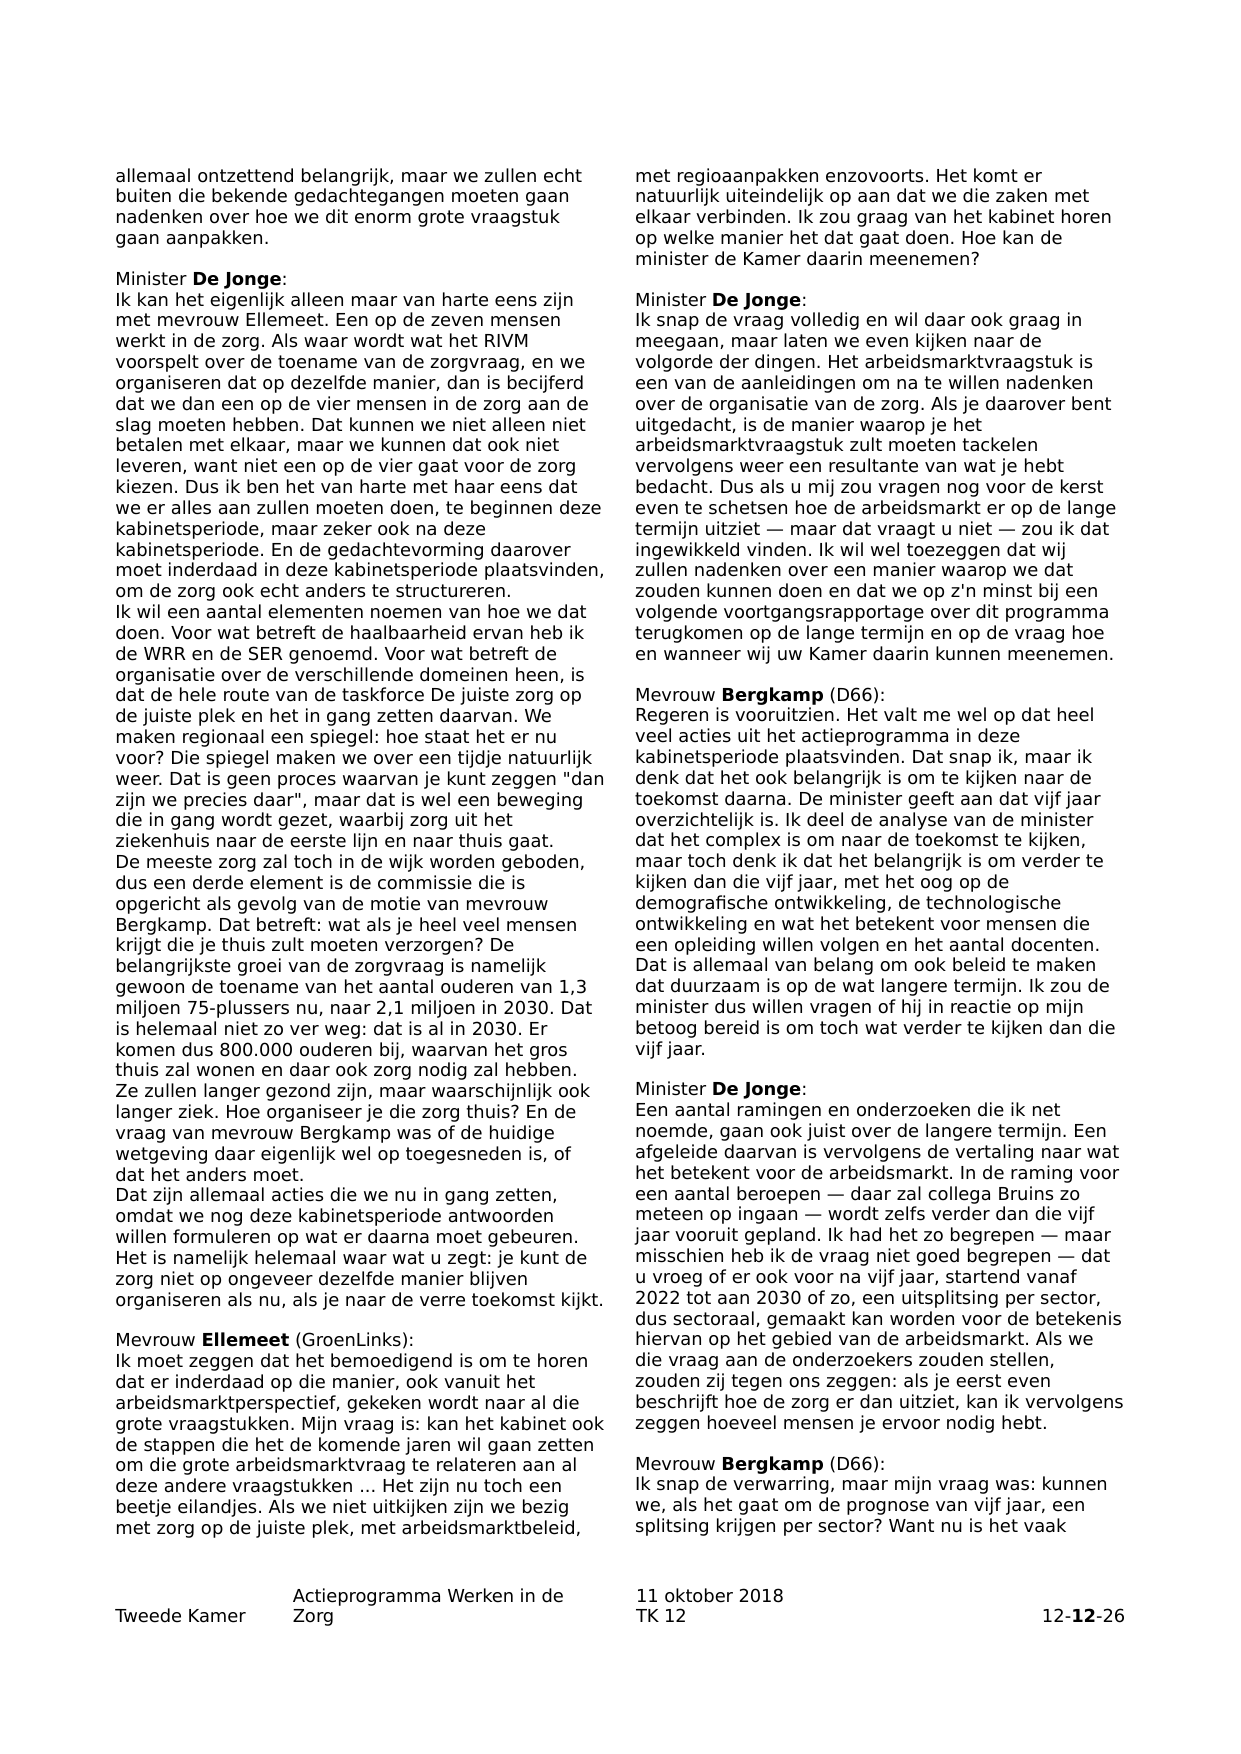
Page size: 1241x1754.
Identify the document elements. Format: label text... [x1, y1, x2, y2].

text De meeste zorg zal toch in de wijk worden geboden, dus een derde element is de commissie die is opgericht als gevolg van de motie van mevrouw Bergkamp. Dat betreft: wat als je heel veel mensen krijgt die je thuis zult moeten verzorgen? De belangrijkste groei van de zorgvraag is namelijk gewoon de toename van het aantal ouderen van 1,3 miljoen 75-plussers nu, naar 2,1 miljoen in 2030. Dat is helemaal niet zo ver weg: dat is al in 2030. Er komen dus 800.000 ouderen bij, waarvan het gros thuis zal wonen en daar ook zorg nodig zal hebben. Ze zullen langer gezond zijn, maar waarschijnlijk ook langer ziek. Hoe organiseer je die zorg thuis? En de vraag van mevrouw Bergkamp was of de huidige wetgeving daar eigenlijk wel op toegesneden is, of dat het anders moet. [115, 852, 605, 1185]
text Ik moet zeggen dat het bemoedigend is om te horen dat er inderdaad op die manier, ook vanuit het arbeidsmarktperspectief, gekeken wordt naar al die grote vraagstukken. Mijn vraag is: kan het kabinet ook de stappen die het de komende jaren wil gaan zetten om die grote arbeidsmarktvraag te relateren aan al deze andere vraagstukken ... Het zijn nu toch een beetje eilandjes. Als we niet uitkijken zijn we bezig met zorg op de juiste plek, met arbeidsmarktbeleid, [115, 1351, 605, 1538]
text met regioaanpakken enzovoorts. Het komt er natuurlijk uiteindelijk op aan dat we die zaken met elkaar verbinden. Ik zou graag van het kabinet horen op welke manier het dat gaat doen. Hoe kan de minister de Kamer daarin meenemen? [635, 165, 1125, 269]
text Dat zijn allemaal acties die we nu in gang zetten, omdat we nog deze kabinetsperiode antwoorden willen formuleren op wat er daarna moet gebeuren. Het is namelijk helemaal waar wat u zegt: je kunt de zorg niet op ongeveer dezelfde manier blijven organiseren als nu, als je naar de verre toekomst kijkt. [115, 1185, 605, 1310]
text Minister De Jonge: [635, 289, 1125, 310]
text Ik kan het eigenlijk alleen maar van harte eens zijn met mevrouw Ellemeet. Een op de zeven mensen werkt in de zorg. Als waar wordt wat het RIVM voorspelt over de toename van de zorgvraag, en we organiseren dat op dezelfde manier, dan is becijferd dat we dan een op de vier mensen in de zorg aan de slag moeten hebben. Dat kunnen we niet alleen niet betalen met elkaar, maar we kunnen dat ook niet leveren, want niet een op de vier gaat voor de zorg kiezen. Dus ik ben het van harte met haar eens dat we er alles aan zullen moeten doen, te beginnen deze kabinetsperiode, maar zeker ook na deze kabinetsperiode. En de gedachtevorming daarover moet inderdaad in deze kabinetsperiode plaatsvinden, om de zorg ook echt anders te structureren. [115, 289, 605, 602]
text Ik snap de verwarring, maar mijn vraag was: kunnen we, als het gaat om de prognose van vijf jaar, een splitsing krijgen per sector? Want nu is het vaak [635, 1474, 1125, 1537]
text Mevrouw Bergkamp (D66): [635, 684, 1125, 705]
text Ik wil een aantal elementen noemen van hoe we dat doen. Voor wat betreft de haalbaarheid ervan heb ik de WRR en de SER genoemd. Voor wat betreft de organisatie over de verschillende domeinen heen, is dat de hele route van de taskforce De juiste zorg op de juiste plek en het in gang zetten daarvan. We maken regionaal een spiegel: hoe staat het er nu voor? Die spiegel maken we over een tijdje natuurlijk weer. Dat is geen proces waarvan je kunt zeggen "dan zijn we precies daar", maar dat is wel een beweging die in gang wordt gezet, waarbij zorg uit het ziekenhuis naar de eerste lijn en naar thuis gaat. [115, 602, 605, 852]
text Minister De Jonge: [635, 1079, 1125, 1100]
text Mevrouw Bergkamp (D66): [635, 1453, 1125, 1474]
text Een aantal ramingen en onderzoeken die ik net noemde, gaan ook juist over de langere termijn. Een afgeleide daarvan is vervolgens de vertaling naar wat het betekent voor de arbeidsmarkt. In de raming voor een aantal beroepen — daar zal collega Bruins zo meteen op ingaan — wordt zelfs verder dan die vijf jaar vooruit gepland. Ik had het zo begrepen — maar misschien heb ik de vraag niet goed begrepen — dat u vroeg of er ook voor na vijf jaar, startend vanaf 2022 tot aan 2030 of zo, een uitsplitsing per sector, dus sectoraal, gemaakt kan worden voor de betekenis hiervan op het gebied van de arbeidsmarkt. Als we die vraag aan de onderzoekers zouden stellen, zouden zij tegen ons zeggen: als je eerst even beschrijft hoe de zorg er dan uitziet, kan ik vervolgens zeggen hoeveel mensen je ervoor nodig hebt. [635, 1100, 1125, 1433]
text Mevrouw Ellemeet (GroenLinks): [115, 1330, 605, 1351]
text Ik snap de vraag volledig en wil daar ook graag in meegaan, maar laten we even kijken naar de volgorde der dingen. Het arbeidsmarktvraagstuk is een van de aanleidingen om na te willen nadenken over de organisatie van de zorg. Als je daarover bent uitgedacht, is de manier waarop je het arbeidsmarktvraagstuk zult moeten tackelen vervolgens weer een resultante van wat je hebt bedacht. Dus als u mij zou vragen nog voor de kerst even te schetsen hoe de arbeidsmarkt er op de lange termijn uitziet — maar dat vraagt u niet — zou ik dat ingewikkeld vinden. Ik wil wel toezeggen dat wij zullen nadenken over een manier waarop we dat zouden kunnen doen en dat we op z'n minst bij een volgende voortgangsrapportage over dit programma terugkomen op de lange termijn en op de vraag hoe en wanneer wij uw Kamer daarin kunnen meenemen. [635, 310, 1125, 664]
text allemaal ontzettend belangrijk, maar we zullen echt buiten die bekende gedachtegangen moeten gaan nadenken over hoe we dit enorm grote vraagstuk gaan aanpakken. [115, 165, 605, 249]
text Minister De Jonge: [115, 269, 605, 289]
text Regeren is vooruitzien. Het valt me wel op dat heel veel acties uit het actieprogramma in deze kabinetsperiode plaatsvinden. Dat snap ik, maar ik denk dat het ook belangrijk is om te kijken naar de toekomst daarna. De minister geeft aan dat vijf jaar overzichtelijk is. Ik deel de analyse van de minister dat het complex is om naar de toekomst te kijken, maar toch denk ik dat het belangrijk is om verder te kijken dan die vijf jaar, met het oog op de demografische ontwikkeling, de technologische ontwikkeling en wat het betekent voor mensen die een opleiding willen volgen en het aantal docenten. Dat is allemaal van belang om ook beleid te maken dat duurzaam is op de wat langere termijn. Ik zou de minister dus willen vragen of hij in reactie op mijn betoog bereid is om toch wat verder te kijken dan die vijf jaar. [635, 705, 1125, 1059]
